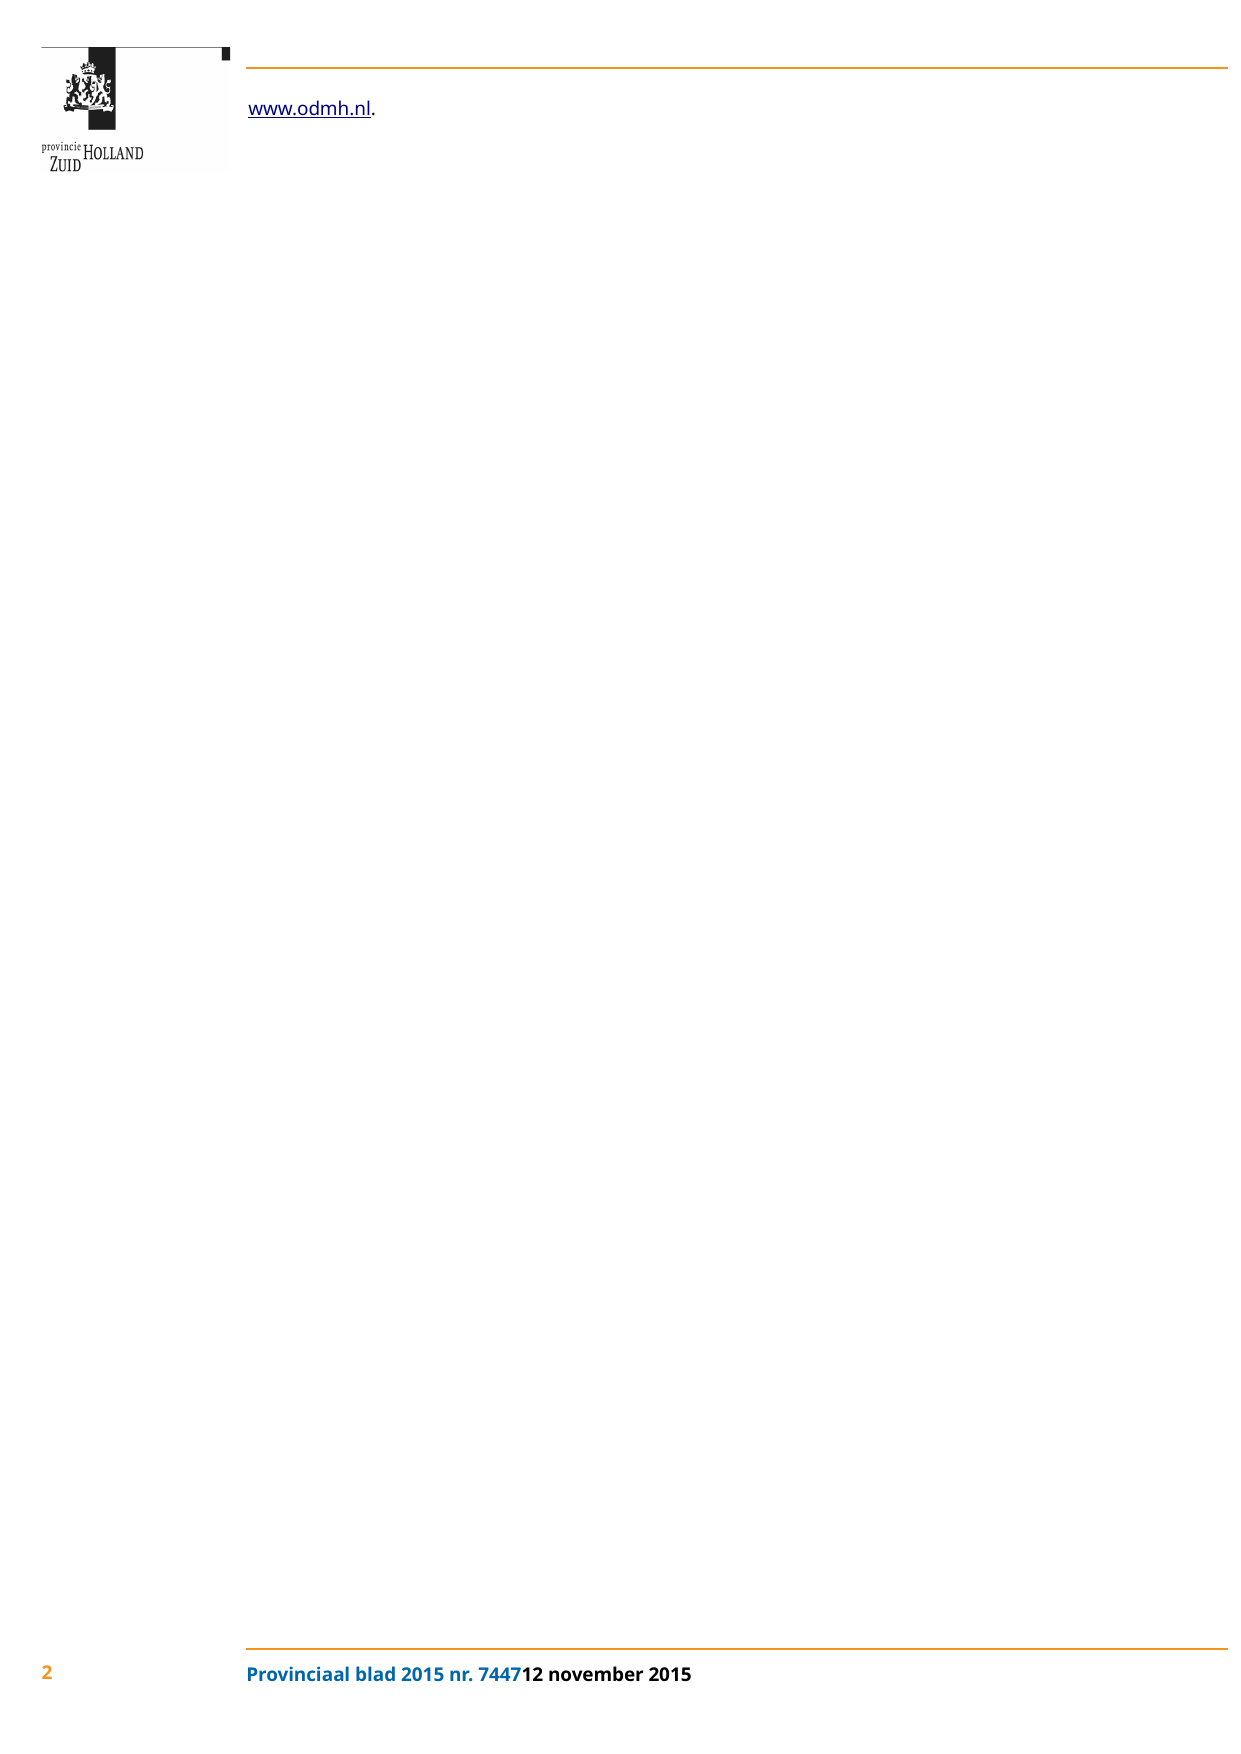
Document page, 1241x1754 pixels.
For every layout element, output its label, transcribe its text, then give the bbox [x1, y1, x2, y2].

text www.odmh.nl. [248, 95, 1152, 121]
picture [41, 47, 231, 172]
